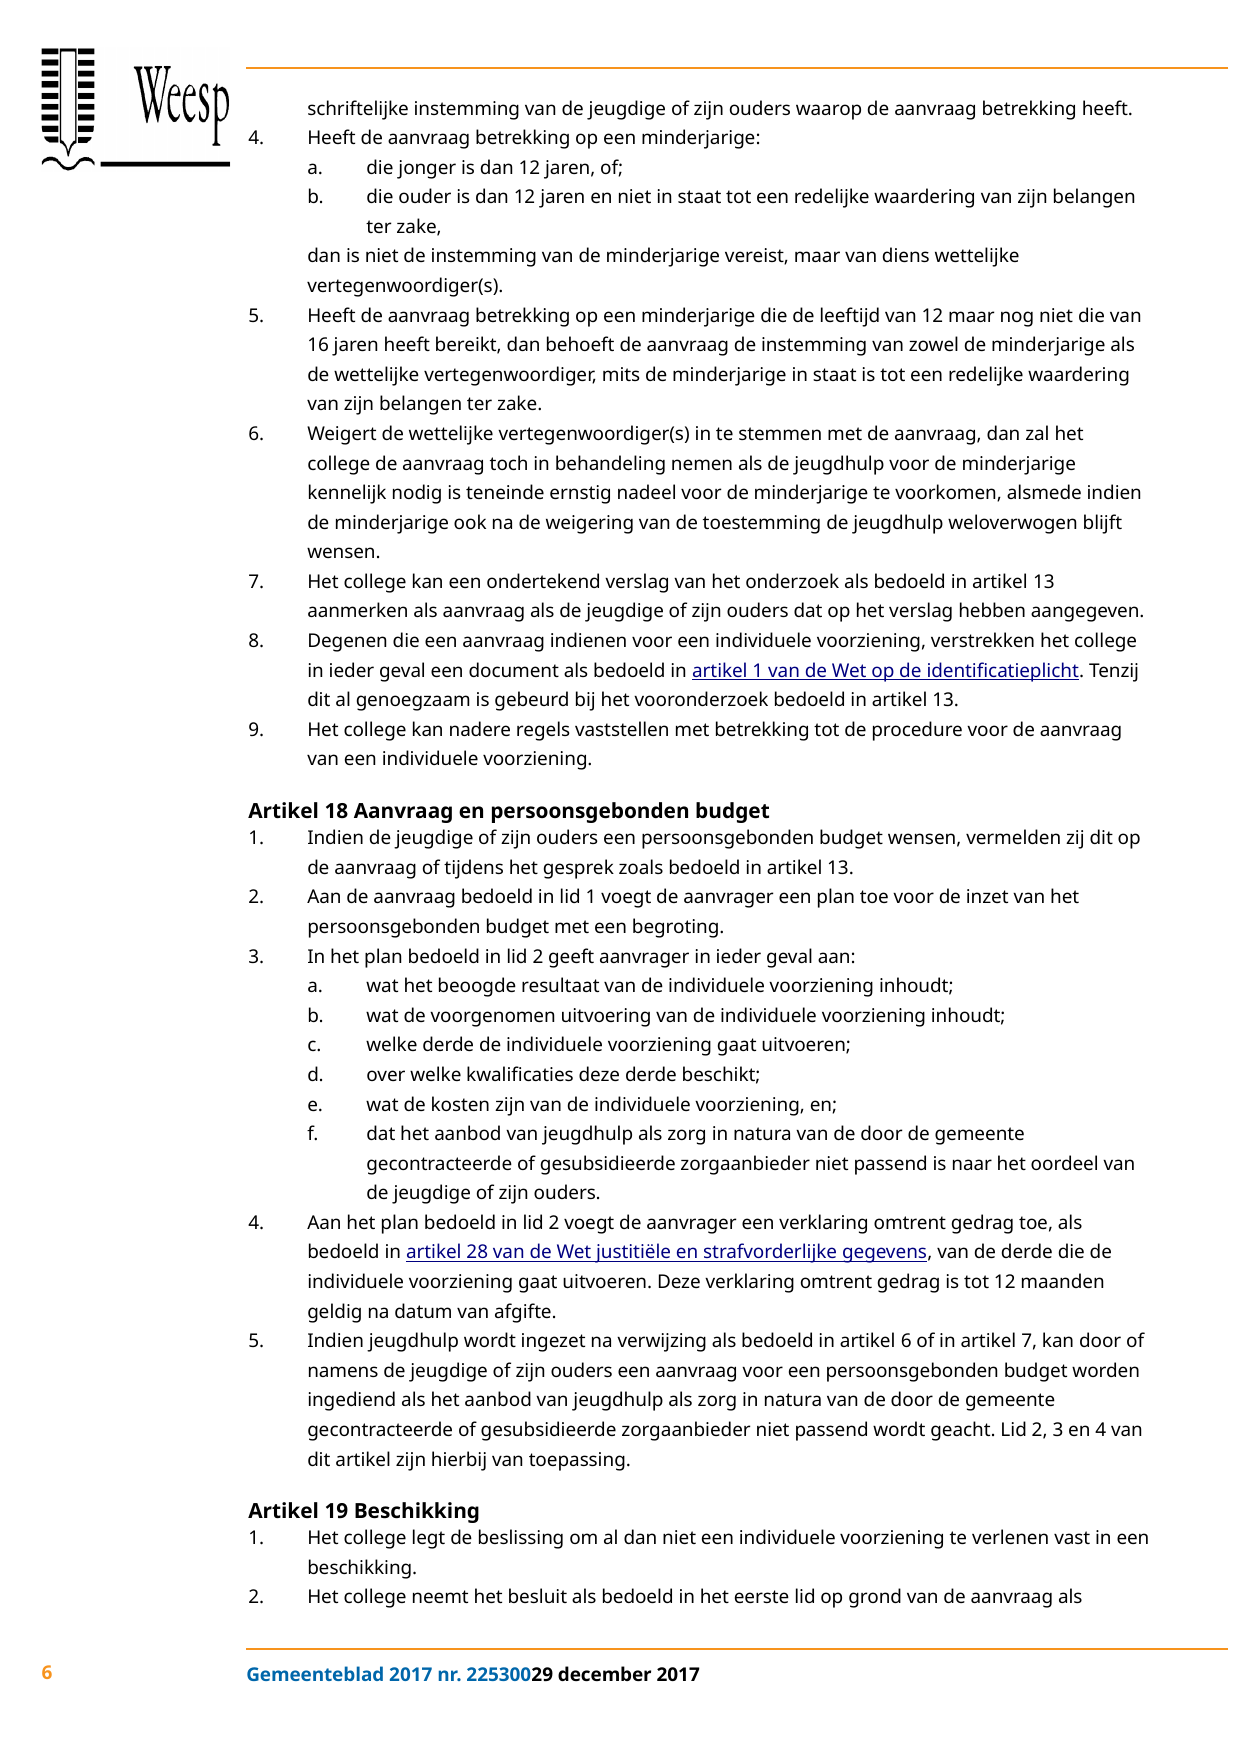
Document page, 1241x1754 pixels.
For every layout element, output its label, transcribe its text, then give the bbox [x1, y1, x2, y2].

list Indien jeugdhulp wordt ingezet na verwijzing als bedoeld in artikel 6 of in artikel 7, kan door of namens de jeugdige of zijn ouders een aanvraag voor een persoonsgebonden budget worden ingediend als het aanbod van jeugdhulp als zorg in natura van de door de gemeente gecontracteerde of gesubsidieerde zorgaanbieder niet passend wordt geacht. Lid 2, 3 en 4 van dit artikel zijn hierbij van toepassing. [248, 1327, 1152, 1471]
list Het college legt de beslissing om al dan niet een individuele voorziening te verlenen vast in een beschikking. [248, 1524, 1152, 1580]
list die ouder is dan 12 jaren en niet in staat tot een redelijke waardering van zijn belangen ter zake, [307, 183, 1152, 239]
list die jonger is dan 12 jaren, of; [307, 154, 1152, 180]
list dat het aanbod van jeugdhulp als zorg in natura van de door de gemeente gecontracteerde of gesubsidieerde zorgaanbieder niet passend is naar het oordeel van de jeugdige of zijn ouders. [307, 1120, 1152, 1205]
list over welke kwalificaties deze derde beschikt; [307, 1061, 1152, 1087]
list Weigert de wettelijke vertegenwoordiger(s) in te stemmen met de aanvraag, dan zal het college de aanvraag toch in behandeling nemen als de jeugdhulp voor de minderjarige kennelijk nodig is teneinde ernstig nadeel voor de minderjarige te voorkomen, alsmede indien de minderjarige ook na de weigering van de toestemming de jeugdhulp weloverwogen blijft wensen. [248, 420, 1152, 564]
list Aan het plan bedoeld in lid 2 voegt de aanvrager een verklaring omtrent gedrag toe, als bedoeld in artikel 28 van de Wet justitiële en strafvorderlijke gegevens, van de derde die de individuele voorziening gaat uitvoeren. Deze verklaring omtrent gedrag is tot 12 maanden geldig na datum van afgifte. [248, 1209, 1152, 1323]
list Heeft de aanvraag betrekking op een minderjarige: [248, 124, 1152, 150]
list welke derde de individuele voorziening gaat uitvoeren; [307, 1032, 1152, 1057]
list wat het beoogde resultaat van de individuele voorziening inhoudt; [307, 972, 1152, 998]
list wat de kosten zijn van de individuele voorziening, en; [307, 1091, 1152, 1116]
list Het college neemt het besluit als bedoeld in het eerste lid op grond van de aanvraag als [248, 1584, 1152, 1609]
picture [41, 47, 231, 172]
list schriftelijke instemming van de jeugdige of zijn ouders waarop de aanvraag betrekking heeft. [248, 95, 1152, 121]
list Het college kan een ondertekend verslag van het onderzoek als bedoeld in artikel 13 aanmerken als aanvraag als de jeugdige of zijn ouders dat op het verslag hebben aangegeven. [248, 568, 1152, 623]
text Artikel 18 Aanvraag en persoonsgebonden budget [248, 796, 1152, 824]
text Artikel 19 Beschikking [248, 1496, 1152, 1524]
list Aan de aanvraag bedoeld in lid 1 voegt de aanvrager een plan toe voor de inzet van het persoonsgebonden budget met een begroting. [248, 884, 1152, 939]
list Degenen die een aanvraag indienen voor een individuele voorziening, verstrekken het college in ieder geval een document als bedoeld in artikel 1 van de Wet op de identificatieplicht. Tenzij dit al genoegzaam is gebeurd bij het vooronderzoek bedoeld in artikel 13. [248, 627, 1152, 712]
list wat de voorgenomen uitvoering van de individuele voorziening inhoudt; [307, 1002, 1152, 1028]
list dan is niet de instemming van de minderjarige vereist, maar van diens wettelijke vertegenwoordiger(s). [248, 243, 1152, 298]
list Het college kan nadere regels vaststellen met betrekking tot de procedure voor de aanvraag van een individuele voorziening. [248, 716, 1152, 771]
list Indien de jeugdige of zijn ouders een persoonsgebonden budget wensen, vermelden zij dit op de aanvraag of tijdens het gesprek zoals bedoeld in artikel 13. [248, 824, 1152, 880]
list In het plan bedoeld in lid 2 geeft aanvrager in ieder geval aan: [248, 943, 1152, 968]
list Heeft de aanvraag betrekking op een minderjarige die de leeftijd van 12 maar nog niet die van 16 jaren heeft bereikt, dan behoeft de aanvraag de instemming van zowel de minderjarige als de wettelijke vertegenwoordiger, mits de minderjarige in staat is tot een redelijke waardering van zijn belangen ter zake. [248, 302, 1152, 416]
